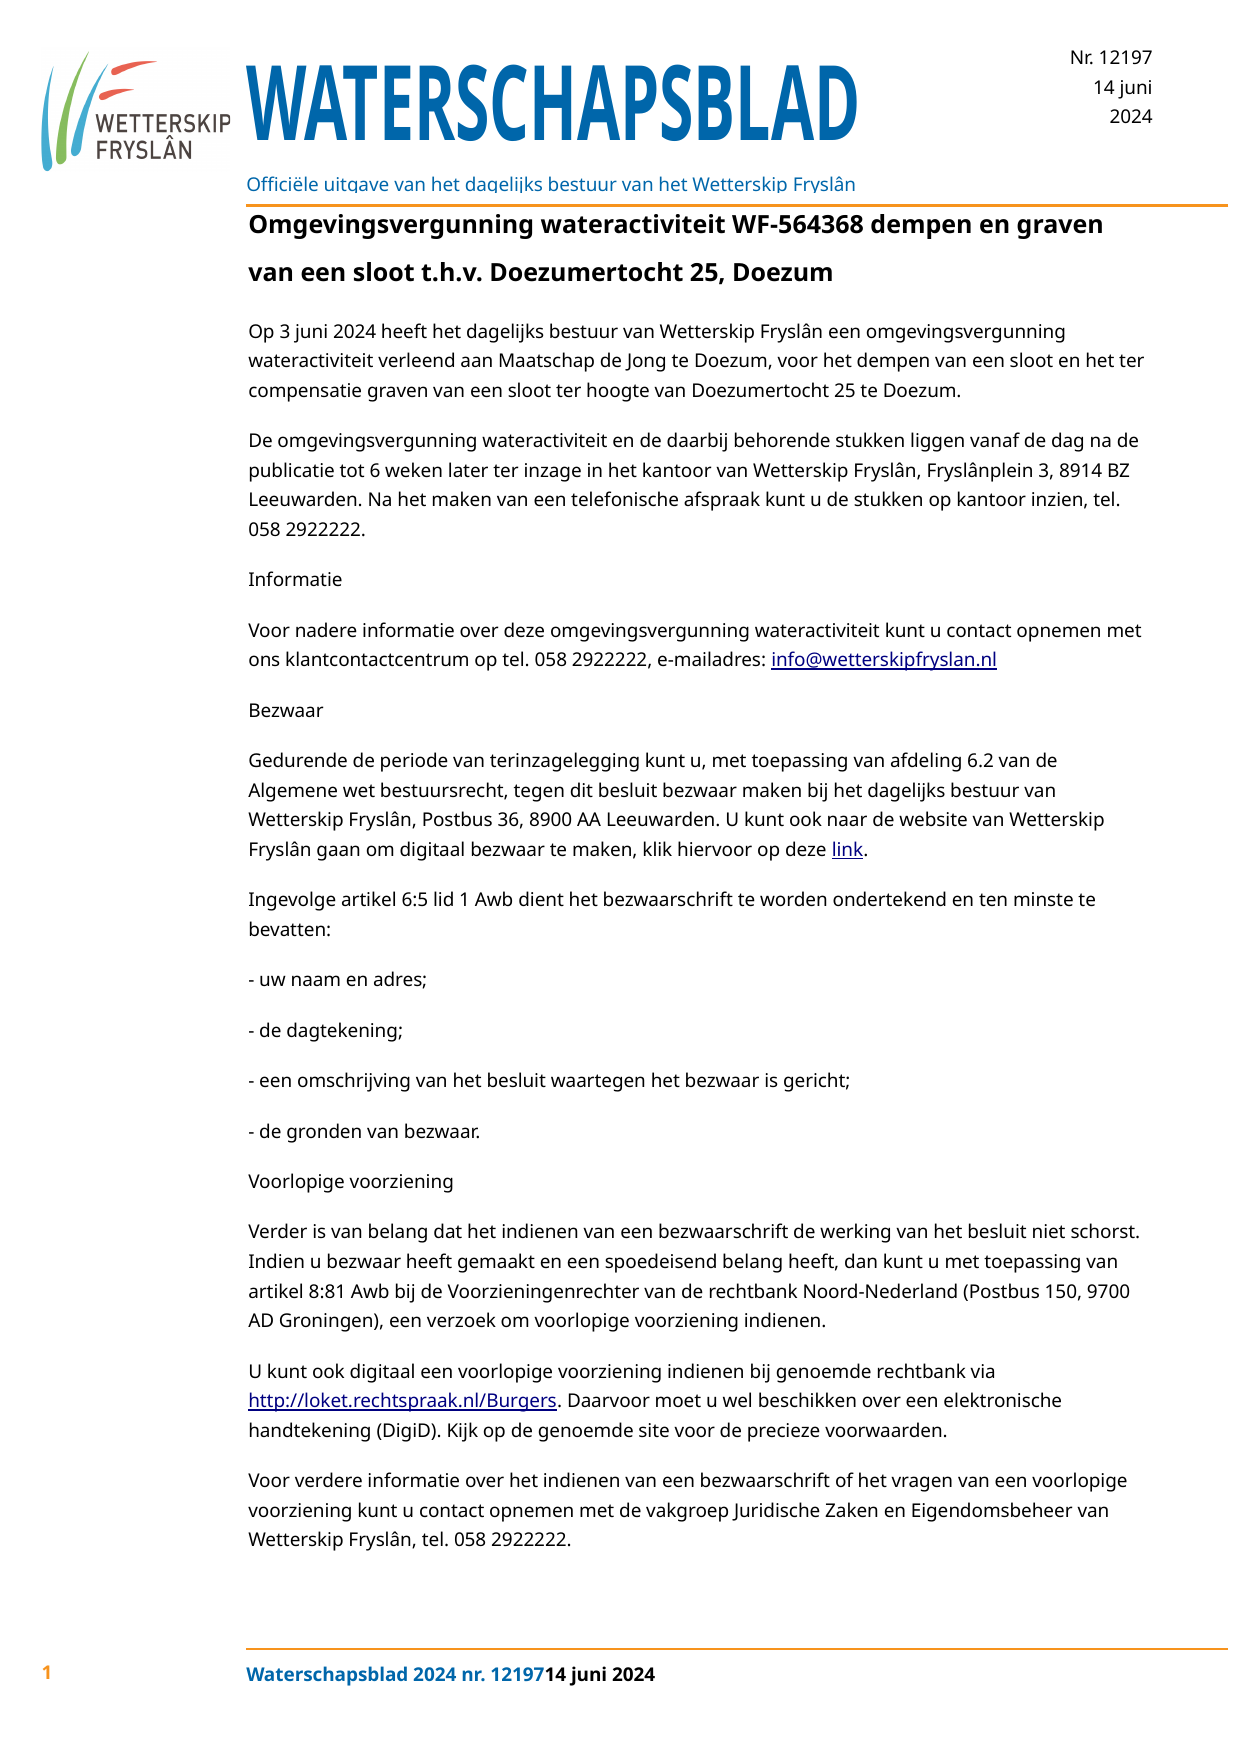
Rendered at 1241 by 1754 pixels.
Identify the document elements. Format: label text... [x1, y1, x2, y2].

text De omgevingsvergunning wateractiviteit en de daarbij behorende stukken liggen vanaf de dag na de publicatie tot 6 weken later ter inzage in het kantoor van Wetterskip Fryslân, Fryslânplein 3, 8914 BZ Leeuwarden. Na het maken van een telefonische afspraak kunt u de stukken op kantoor inzien, tel. 058 2922222. [248, 427, 1152, 542]
text Voor nadere informatie over deze omgevingsvergunning wateractiviteit kunt u contact opnemen met ons klantcontactcentrum op tel. 058 2922222, e-mailadres: info@wetterskipfryslan.nl [248, 617, 1152, 672]
text - de gronden van bezwaar. [248, 1118, 1152, 1144]
text U kunt ook digitaal een voorlopige voorziening indienen bij genoemde rechtbank via http://loket.rechtspraak.nl/Burgers. Daarvoor moet u wel beschikken over een elektronische handtekening (DigiD). Kijk op de genoemde site voor de precieze voorwaarden. [248, 1358, 1152, 1443]
text Voorlopige voorziening [248, 1168, 1152, 1194]
picture [41, 47, 231, 172]
text Informatie [248, 567, 1152, 592]
text Bezwaar [248, 697, 1152, 723]
text Verder is van belang dat het indienen van een bezwaarschrift de werking van het besluit niet schorst. Indien u bezwaar heeft gemaakt en een spoedeisend belang heeft, dan kunt u met toepassing van artikel 8:81 Awb bij de Voorzieningenrechter van de rechtbank Noord-Nederland (Postbus 150, 9700 AD Groningen), een verzoek om voorlopige voorziening indienen. [248, 1219, 1152, 1333]
text Voor verdere informatie over het indienen van een bezwaarschrift of het vragen van een voorlopige voorziening kunt u contact opnemen met de vakgroep Juridische Zaken en Eigendomsbeheer van Wetterskip Fryslân, tel. 058 2922222. [248, 1467, 1152, 1552]
text Gedurende de periode van terinzagelegging kunt u, met toepassing van afdeling 6.2 van de Algemene wet bestuursrecht, tegen dit besluit bezwaar maken bij het dagelijks bestuur van Wetterskip Fryslân, Postbus 36, 8900 AA Leeuwarden. U kunt ook naar de website van Wetterskip Fryslân gaan om digitaal bezwaar te maken, klik hiervoor op deze link. [248, 747, 1152, 862]
text - uw naam en adres; [248, 967, 1152, 992]
text Omgevingsvergunning wateractiviteit WF-564368 dempen en graven van een sloot t.h.v. Doezumertocht 25, Doezum [248, 207, 1152, 288]
text Op 3 juni 2024 heeft het dagelijks bestuur van Wetterskip Fryslân een omgevingsvergunning wateractiviteit verleend aan Maatschap de Jong te Doezum, voor het dempen van een sloot en het ter compensatie graven van een sloot ter hoogte van Doezumertocht 25 te Doezum. [248, 318, 1152, 403]
text - een omschrijving van het besluit waartegen het bezwaar is gericht; [248, 1067, 1152, 1093]
text Ingevolge artikel 6:5 lid 1 Awb dient het bezwaarschrift te worden ondertekend en ten minste te bevatten: [248, 887, 1152, 942]
text - de dagtekening; [248, 1017, 1152, 1043]
